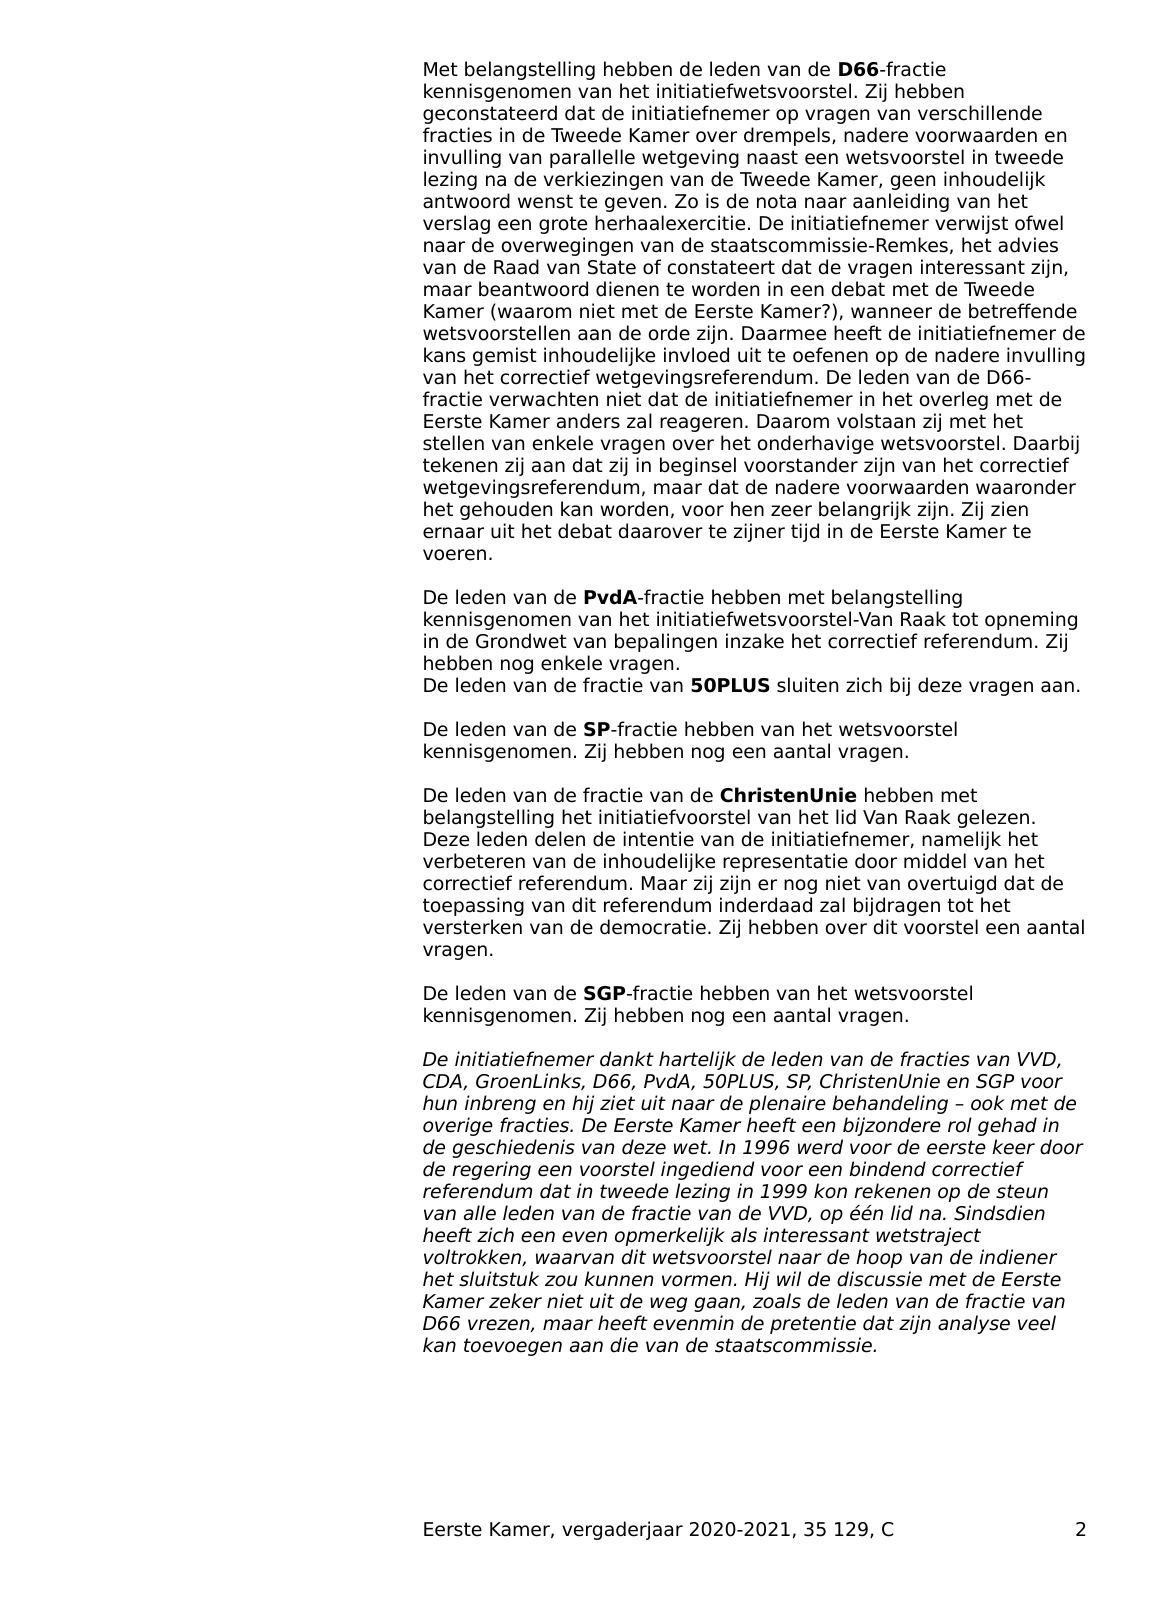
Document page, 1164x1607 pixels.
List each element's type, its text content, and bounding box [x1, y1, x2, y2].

text De leden van de fractie van 50PLUS sluiten zich bij deze vragen aan. [422, 675, 1087, 697]
text De leden van de SP-fractie hebben van het wetsvoorstel kennisgenomen. Zij hebben nog een aantal vragen. [422, 719, 1087, 763]
text De leden van de fractie van de ChristenUnie hebben met belangstelling het initiatiefvoorstel van het lid Van Raak gelezen. Deze leden delen de intentie van de initiatiefnemer, namelijk het verbeteren van de inhoudelijke representatie door middel van het correctief referendum. Maar zij zijn er nog niet van overtuigd dat de toepassing van dit referendum inderdaad zal bijdragen tot het versterken van de democratie. Zij hebben over dit voorstel een aantal vragen. [422, 785, 1087, 961]
text De leden van de SGP-fractie hebben van het wetsvoorstel kennisgenomen. Zij hebben nog een aantal vragen. [422, 983, 1087, 1027]
text Met belangstelling hebben de leden van de D66-fractie kennisgenomen van het initiatiefwetsvoorstel. Zij hebben geconstateerd dat de initiatiefnemer op vragen van verschillende fracties in de Tweede Kamer over drempels, nadere voorwaarden en invulling van parallelle wetgeving naast een wetsvoorstel in tweede lezing na de verkiezingen van de Tweede Kamer, geen inhoudelijk antwoord wenst te geven. Zo is de nota naar aanleiding van het verslag een grote herhaalexercitie. De initiatiefnemer verwijst ofwel naar de overwegingen van de staatscommissie-Remkes, het advies van de Raad van State of constateert dat de vragen interessant zijn, maar beantwoord dienen te worden in een debat met de Tweede Kamer (waarom niet met de Eerste Kamer?), wanneer de betreffende wetsvoorstellen aan de orde zijn. Daarmee heeft de initiatiefnemer de kans gemist inhoudelijke invloed uit te oefenen op de nadere invulling van het correctief wetgevingsreferendum. De leden van de D66-fractie verwachten niet dat de initiatiefnemer in het overleg met de Eerste Kamer anders zal reageren. Daarom volstaan zij met het stellen van enkele vragen over het onderhavige wetsvoorstel. Daarbij tekenen zij aan dat zij in beginsel voorstander zijn van het correctief wetgevingsreferendum, maar dat de nadere voorwaarden waaronder het gehouden kan worden, voor hen zeer belangrijk zijn. Zij zien ernaar uit het debat daarover te zijner tijd in de Eerste Kamer te voeren. [422, 59, 1087, 564]
text De initiatiefnemer dankt hartelijk de leden van de fracties van VVD, CDA, GroenLinks, D66, PvdA, 50PLUS, SP, ChristenUnie en SGP voor hun inbreng en hij ziet uit naar de plenaire behandeling – ook met de overige fracties. De Eerste Kamer heeft een bijzondere rol gehad in de geschiedenis van deze wet. In 1996 werd voor de eerste keer door de regering een voorstel ingediend voor een bindend correctief referendum dat in tweede lezing in 1999 kon rekenen op de steun van alle leden van de fractie van de VVD, op één lid na. Sindsdien heeft zich een even opmerkelijk als interessant wetstraject voltrokken, waarvan dit wetsvoorstel naar de hoop van de indiener het sluitstuk zou kunnen vormen. Hij wil de discussie met de Eerste Kamer zeker niet uit de weg gaan, zoals de leden van de fractie van D66 vrezen, maar heeft evenmin de pretentie dat zijn analyse veel kan toevoegen aan die van de staatscommissie. [422, 1049, 1087, 1357]
text De leden van de PvdA-fractie hebben met belangstelling kennisgenomen van het initiatiefwetsvoorstel-Van Raak tot opneming in de Grondwet van bepalingen inzake het correctief referendum. Zij hebben nog enkele vragen. [422, 587, 1087, 675]
